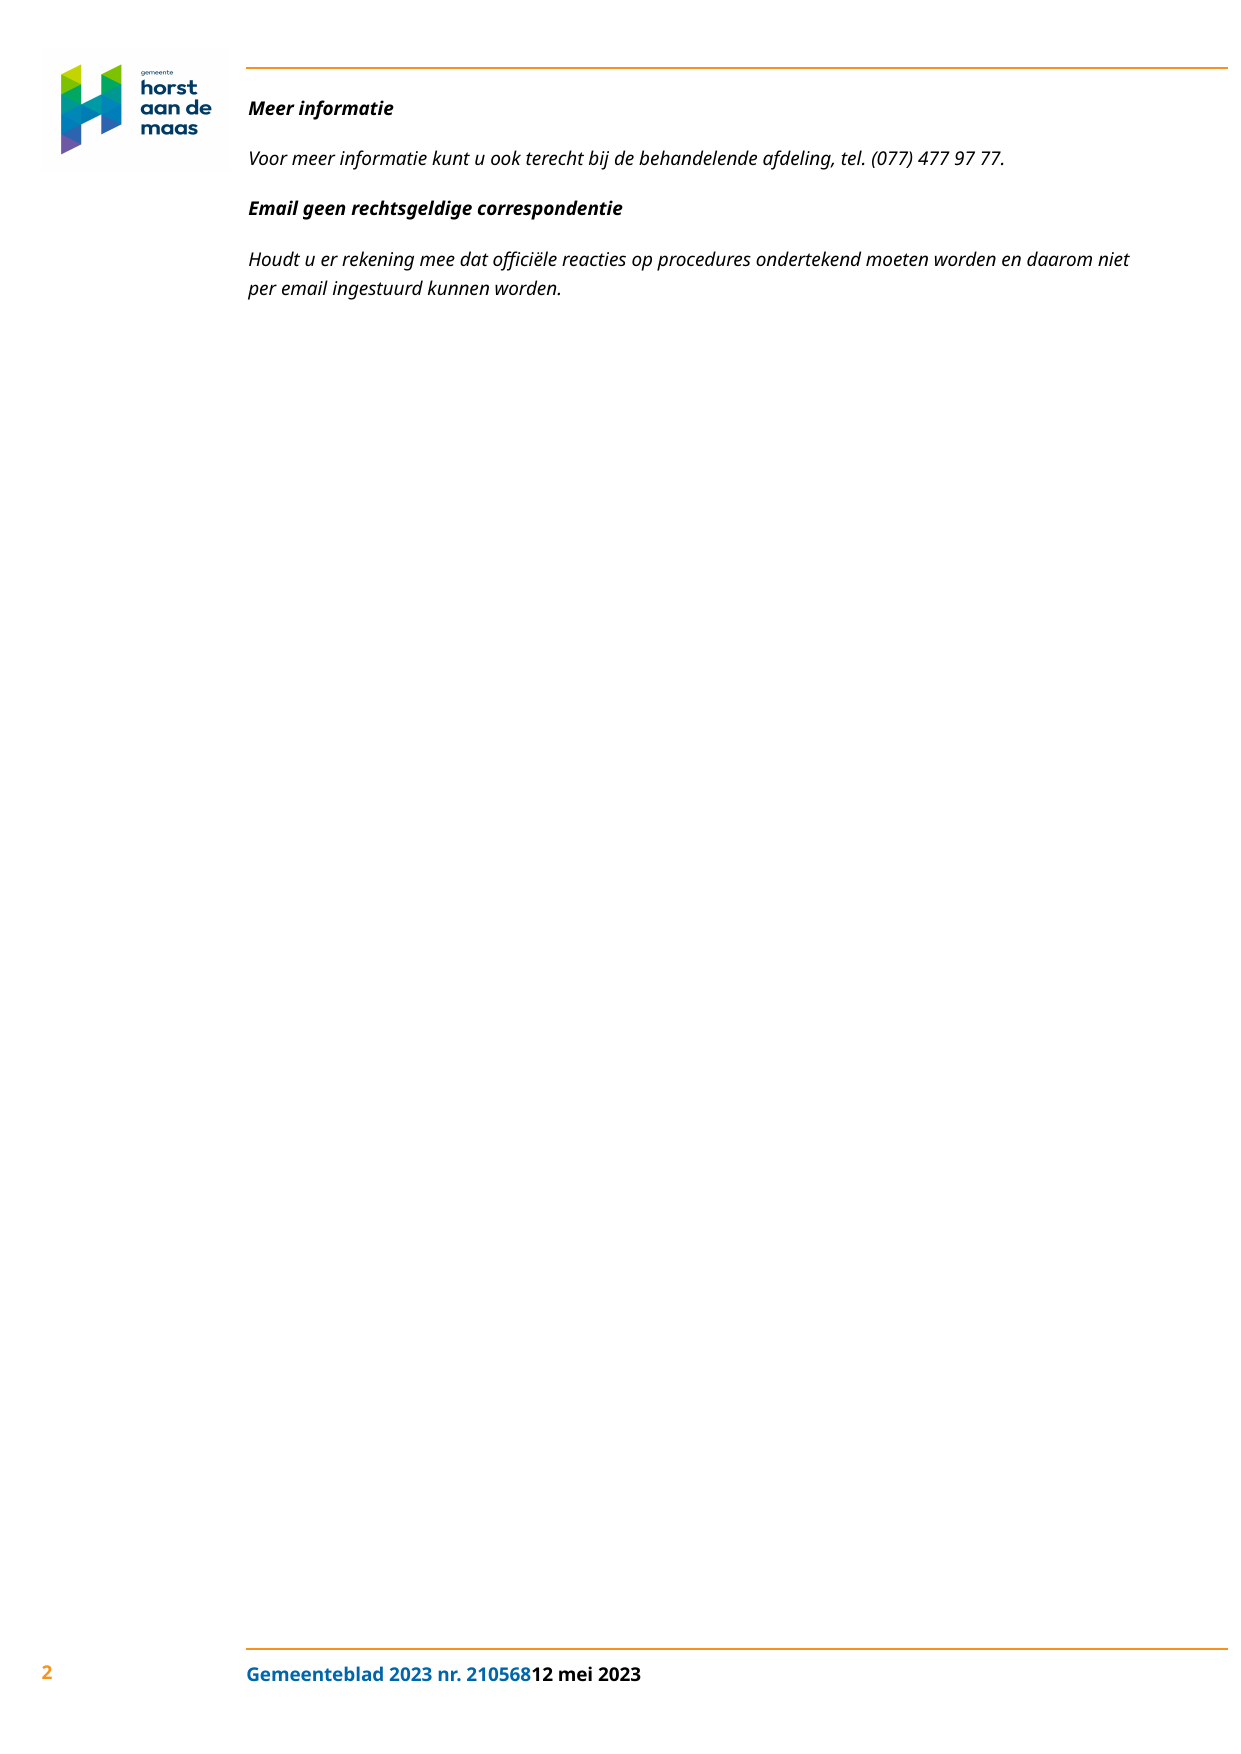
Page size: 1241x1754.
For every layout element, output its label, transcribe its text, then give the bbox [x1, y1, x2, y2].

picture [41, 47, 231, 172]
text Email geen rechtsgeldige correspondentie [248, 196, 1152, 221]
text Meer informatie [248, 95, 1152, 121]
text Voor meer informatie kunt u ook terecht bij de behandelende afdeling, tel. (077) 477 97 77. [248, 145, 1152, 171]
text Houdt u er rekening mee dat officiële reacties op procedures ondertekend moeten worden en daarom niet per email ingestuurd kunnen worden. [248, 246, 1152, 301]
